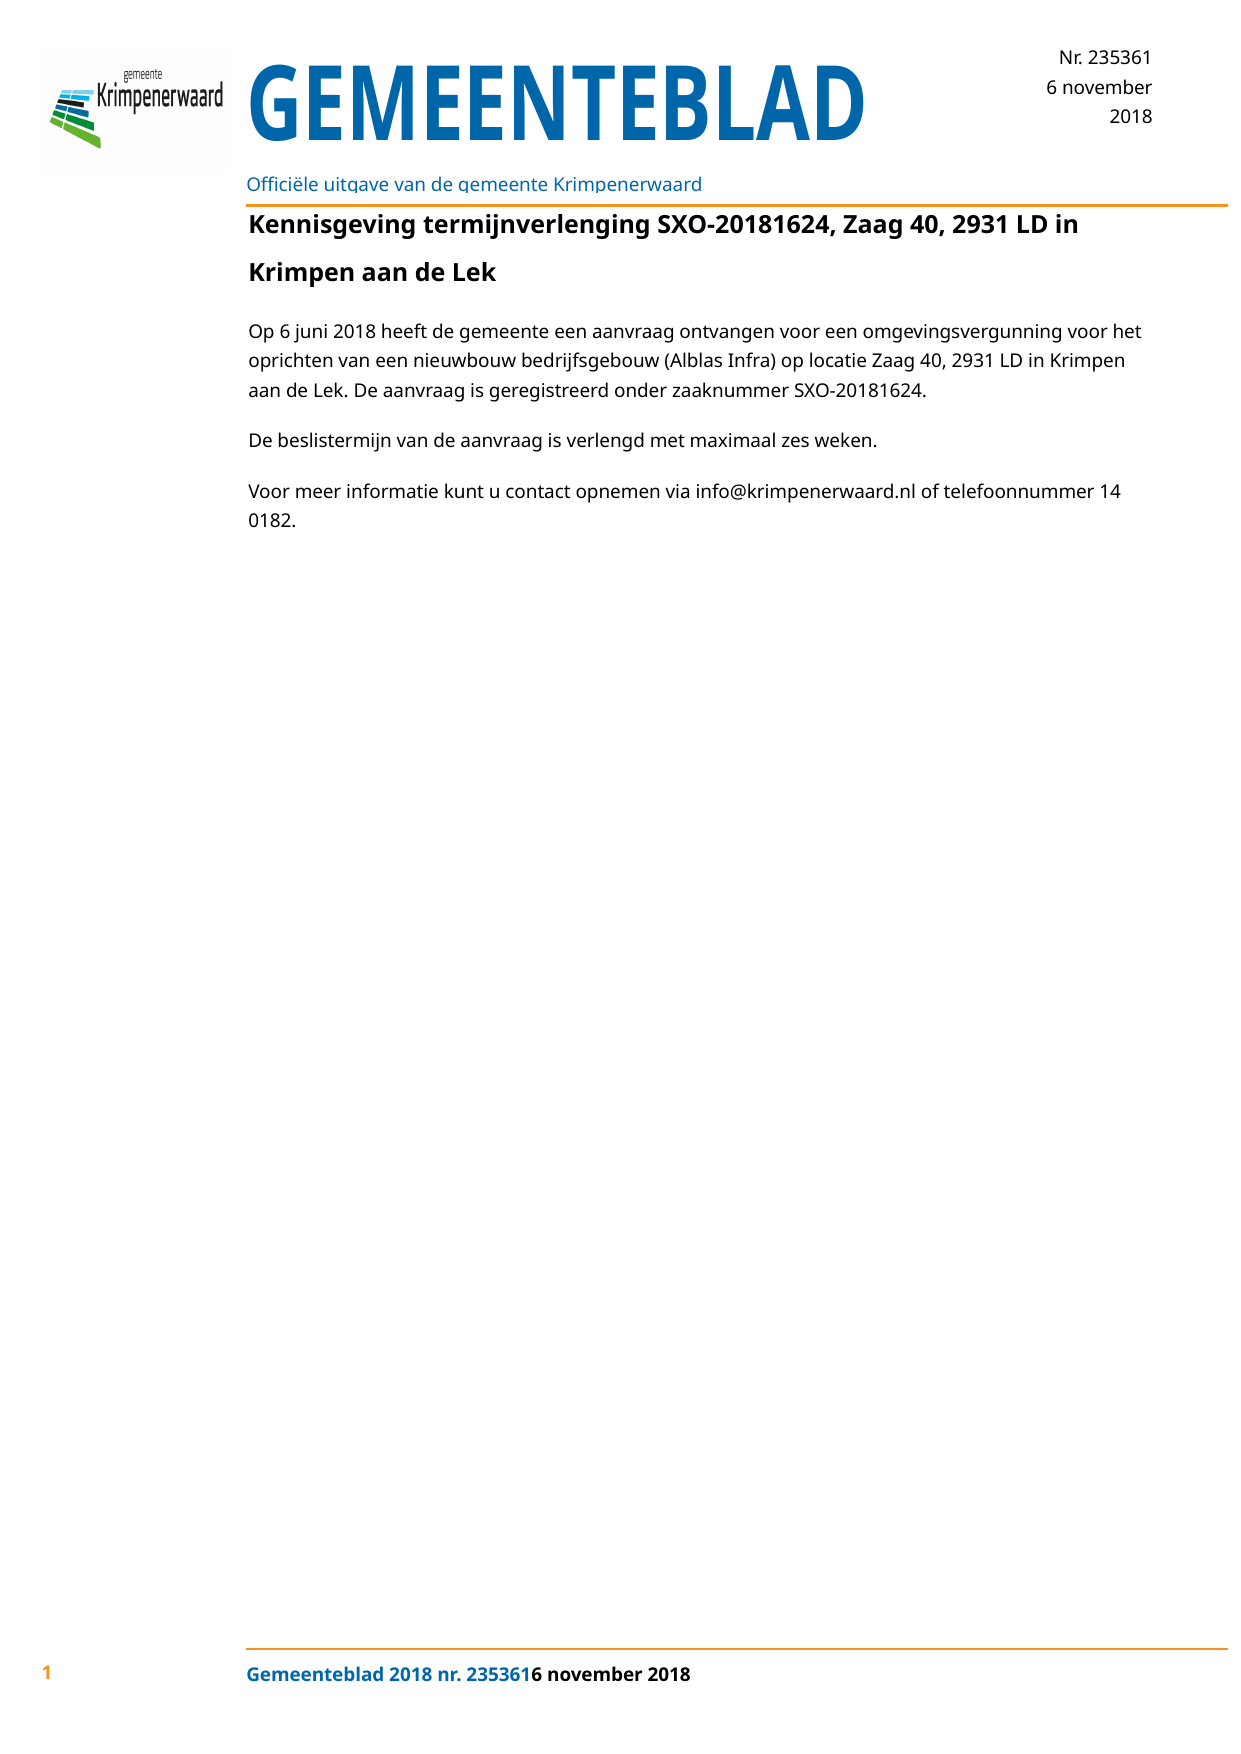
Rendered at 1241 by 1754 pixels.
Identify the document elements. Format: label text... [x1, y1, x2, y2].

text De beslistermijn van de aanvraag is verlengd met maximaal zes weken. [248, 427, 1152, 453]
picture [41, 47, 231, 172]
text Kennisgeving termijnverlenging SXO-20181624, Zaag 40, 2931 LD in Krimpen aan de Lek [248, 207, 1152, 288]
text Op 6 juni 2018 heeft de gemeente een aanvraag ontvangen voor een omgevingsvergunning voor het oprichten van een nieuwbouw bedrijfsgebouw (Alblas Infra) op locatie Zaag 40, 2931 LD in Krimpen aan de Lek. De aanvraag is geregistreerd onder zaaknummer SXO-20181624. [248, 318, 1152, 403]
text Voor meer informatie kunt u contact opnemen via info@krimpenerwaard.nl of telefoonnummer 14 0182. [248, 478, 1152, 533]
